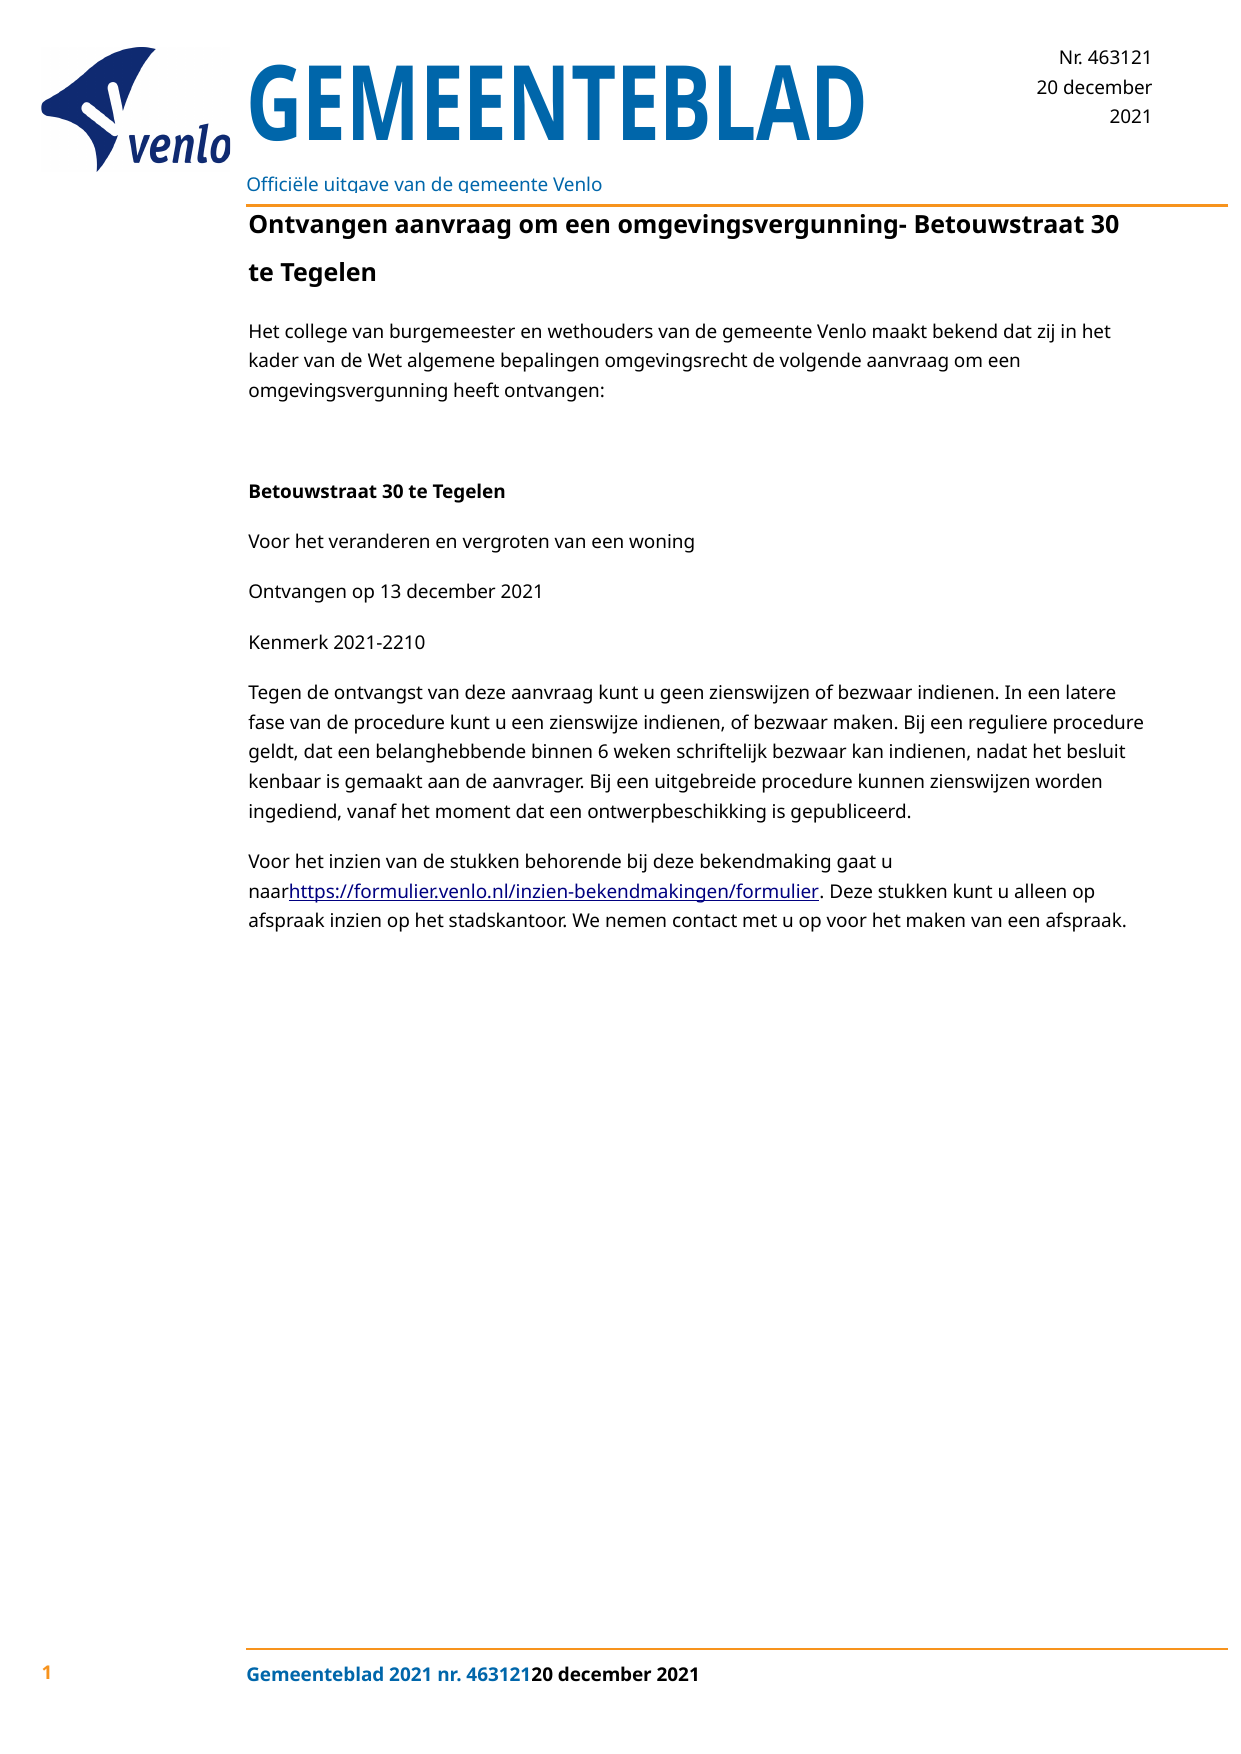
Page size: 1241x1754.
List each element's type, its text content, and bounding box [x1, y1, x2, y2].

text Tegen de ontvangst van deze aanvraag kunt u geen zienswijzen of bezwaar indienen. In een latere fase van de procedure kunt u een zienswijze indienen, of bezwaar maken. Bij een reguliere procedure geldt, dat een belanghebbende binnen 6 weken schriftelijk bezwaar kan indienen, nadat het besluit kenbaar is gemaakt aan de aanvrager. Bij een uitgebreide procedure kunnen zienswijzen worden ingediend, vanaf het moment dat een ontwerpbeschikking is gepubliceerd. [248, 679, 1152, 824]
text Ontvangen aanvraag om een omgevingsvergunning- Betouwstraat 30 te Tegelen [248, 207, 1152, 288]
text Betouwstraat 30 te Tegelen [248, 478, 1152, 504]
text Ontvangen op 13 december 2021 [248, 579, 1152, 604]
text Kenmerk 2021-2210 [248, 629, 1152, 655]
text Het college van burgemeester en wethouders van de gemeente Venlo maakt bekend dat zij in het kader van de Wet algemene bepalingen omgevingsrecht de volgende aanvraag om een omgevingsvergunning heeft ontvangen: [248, 318, 1152, 403]
text Voor het veranderen en vergroten van een woning [248, 528, 1152, 554]
picture [41, 47, 231, 172]
text Voor het inzien van de stukken behorende bij deze bekendmaking gaat u naarhttps://formulier.venlo.nl/inzien-bekendmakingen/formulier. Deze stukken kunt u alleen op afspraak inzien op het stadskantoor. We nemen contact met u op voor het maken van een afspraak. [248, 848, 1152, 933]
